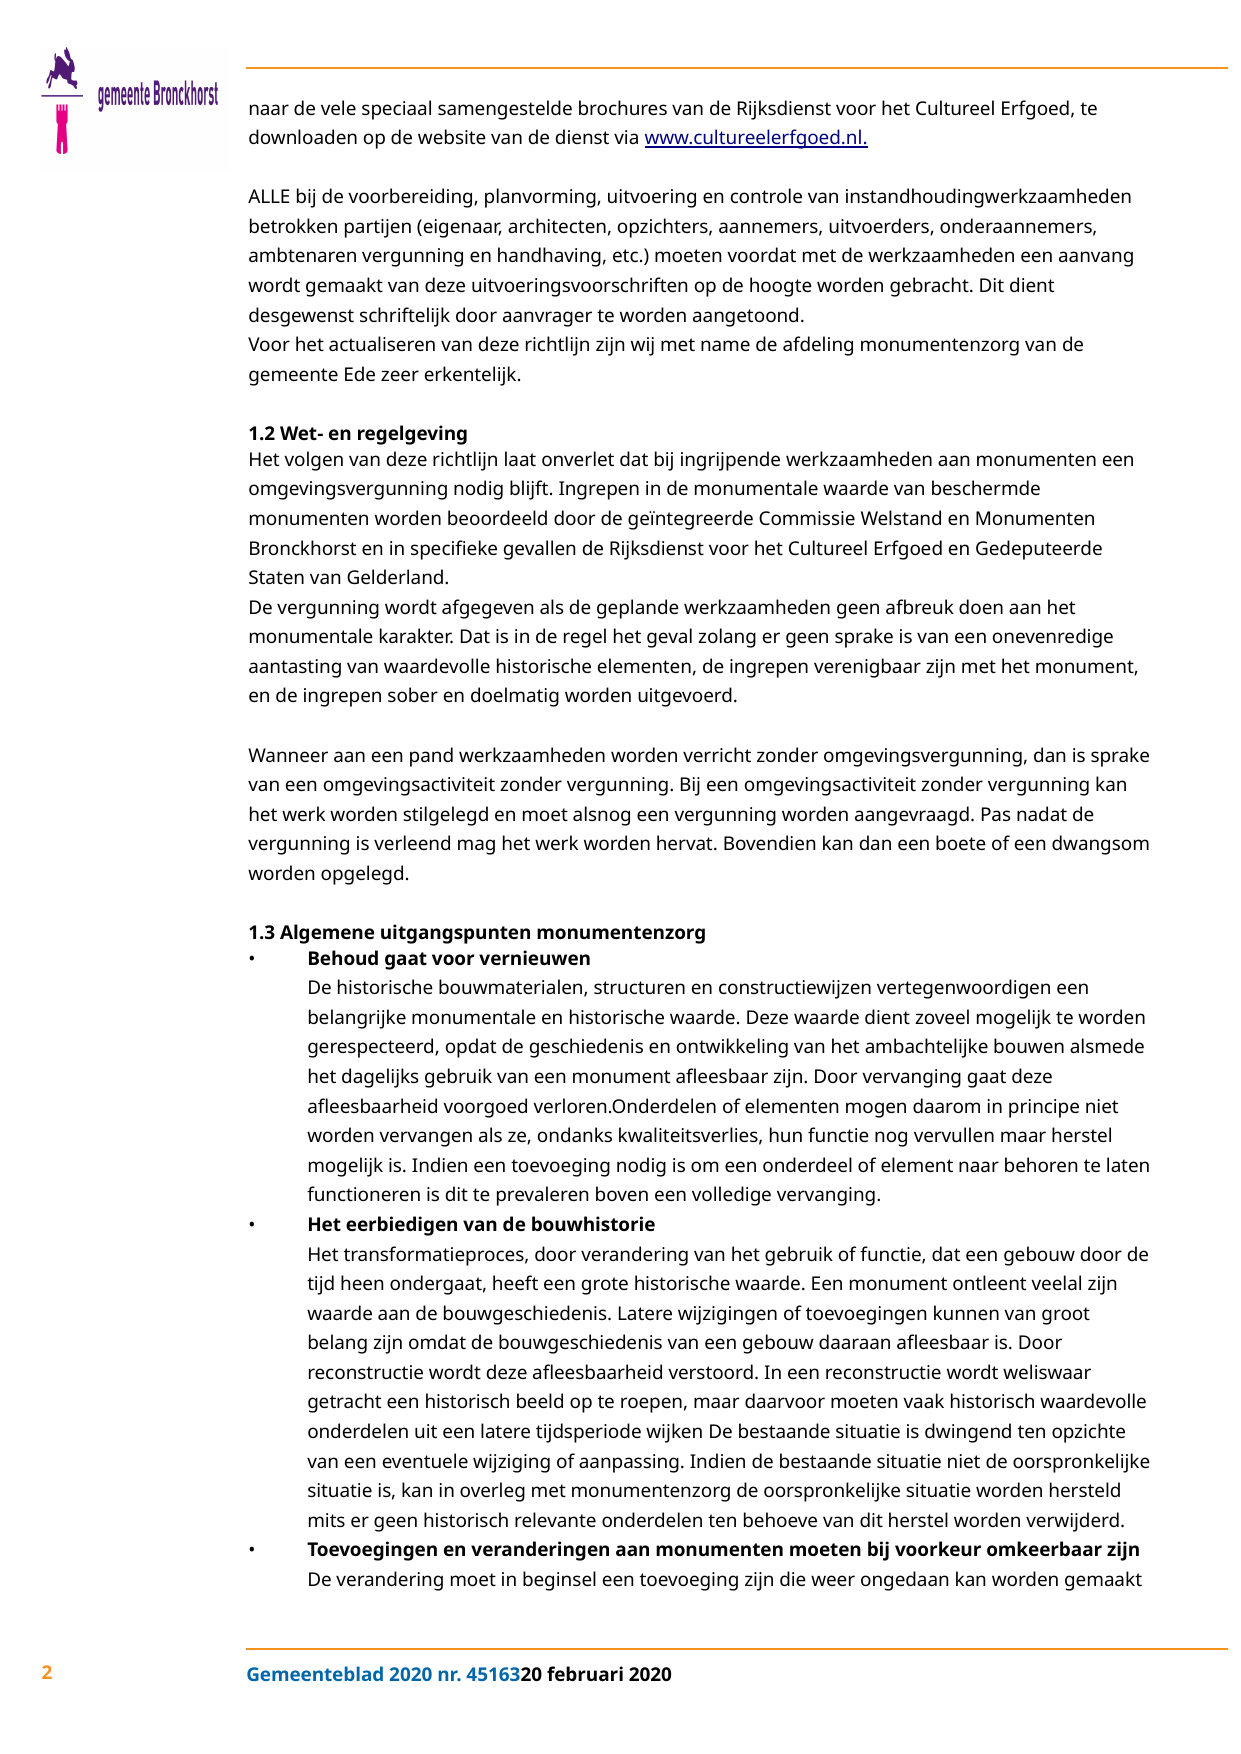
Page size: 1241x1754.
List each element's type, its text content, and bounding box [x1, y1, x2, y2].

text Wanneer aan een pand werkzaamheden worden verricht zonder omgevingsvergunning, dan is sprake van een omgevingsactiviteit zonder vergunning. Bij een omgevingsactiviteit zonder vergunning kan het werk worden stilgelegd en moet alsnog een vergunning worden aangevraagd. Pas nadat de vergunning is verleend mag het werk worden hervat. Bovendien kan dan een boete of een dwangsom worden opgelegd. [248, 742, 1152, 886]
list Het transformatieproces, door verandering van het gebruik of functie, dat een gebouw door de tijd heen ondergaat, heeft een grote historische waarde. Een monument ontleent veelal zijn waarde aan de bouwgeschiedenis. Latere wijzigingen of toevoegingen kunnen van groot belang zijn omdat de bouwgeschiedenis van een gebouw daaraan afleesbaar is. Door reconstructie wordt deze afleesbaarheid verstoord. In een reconstructie wordt weliswaar getracht een historisch beeld op te roepen, maar daarvoor moeten vaak historisch waardevolle onderdelen uit een latere tijdsperiode wijken De bestaande situatie is dwingend ten opzichte van een eventuele wijziging of aanpassing. Indien de bestaande situatie niet de oorspronkelijke situatie is, kan in overleg met monumentenzorg de oorspronkelijke situatie worden hersteld mits er geen historisch relevante onderdelen ten behoeve van dit herstel worden verwijderd. [248, 1241, 1152, 1533]
list Behoud gaat voor vernieuwen [248, 945, 1152, 971]
text ALLE bij de voorbereiding, planvorming, uitvoering en controle van instandhoudingwerkzaamheden betrokken partijen (eigenaar, architecten, opzichters, aannemers, uitvoerders, onderaannemers, ambtenaren vergunning en handhaving, etc.) moeten voordat met de werkzaamheden een aanvang wordt gemaakt van deze uitvoeringsvoorschriften op de hoogte worden gebracht. Dit dient desgewenst schriftelijk door aanvrager te worden aangetoond. [248, 183, 1152, 328]
text Voor het actualiseren van deze richtlijn zijn wij met name de afdeling monumentenzorg van de gemeente Ede zeer erkentelijk. [248, 331, 1152, 387]
text Het volgen van deze richtlijn laat onverlet dat bij ingrijpende werkzaamheden aan monumenten een omgevingsvergunning nodig blijft. Ingrepen in de monumentale waarde van beschermde monumenten worden beoordeeld door de geïntegreerde Commissie Welstand en Monumenten Bronckhorst en in specifieke gevallen de Rijksdienst voor het Cultureel Erfgoed en Gedeputeerde Staten van Gelderland. [248, 446, 1152, 590]
text 1.2 Wet- en regelgeving [248, 420, 1152, 446]
list De verandering moet in beginsel een toevoeging zijn die weer ongedaan kan worden gemaakt [248, 1566, 1152, 1592]
text naar de vele speciaal samengestelde brochures van de Rijksdienst voor het Cultureel Erfgoed, te downloaden op de website van de dienst via www.cultureelerfgoed.nl. [248, 95, 1152, 150]
picture [41, 47, 231, 172]
list Het eerbiedigen van de bouwhistorie [248, 1211, 1152, 1237]
list De historische bouwmaterialen, structuren en constructiewijzen vertegenwoordigen een belangrijke monumentale en historische waarde. Deze waarde dient zoveel mogelijk te worden gerespecteerd, opdat de geschiedenis en ontwikkeling van het ambachtelijke bouwen alsmede het dagelijks gebruik van een monument afleesbaar zijn. Door vervanging gaat deze afleesbaarheid voorgoed verloren.Onderdelen of elementen mogen daarom in principe niet worden vervangen als ze, ondanks kwaliteitsverlies, hun functie nog vervullen maar herstel mogelijk is. Indien een toevoeging nodig is om een onderdeel of element naar behoren te laten functioneren is dit te prevaleren boven een volledige vervanging. [248, 974, 1152, 1207]
text De vergunning wordt afgegeven als de geplande werkzaamheden geen afbreuk doen aan het monumentale karakter. Dat is in de regel het geval zolang er geen sprake is van een onevenredige aantasting van waardevolle historische elementen, de ingrepen verenigbaar zijn met het monument, en de ingrepen sober en doelmatig worden uitgevoerd. [248, 594, 1152, 708]
list Toevoegingen en veranderingen aan monumenten moeten bij voorkeur omkeerbaar zijn [248, 1537, 1152, 1562]
text 1.3 Algemene uitgangspunten monumentenzorg [248, 919, 1152, 945]
